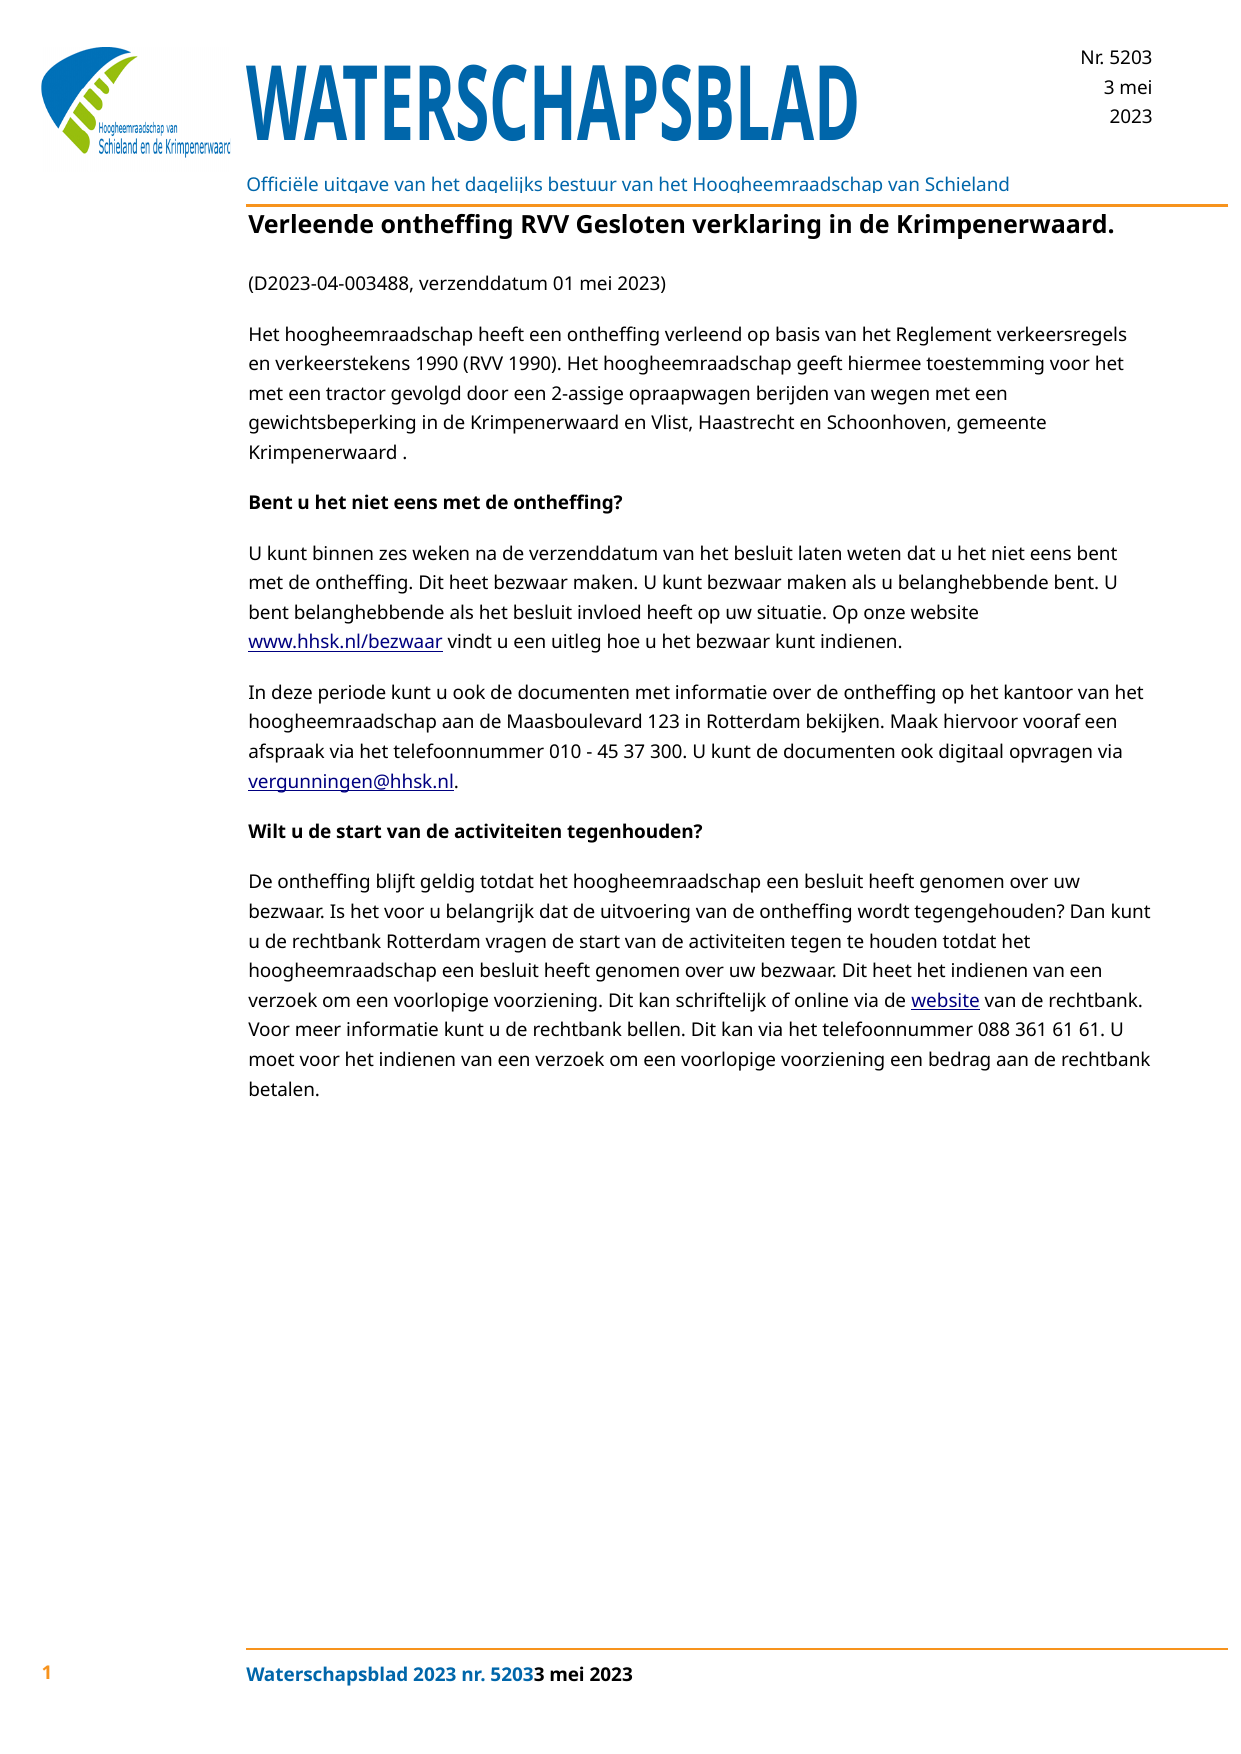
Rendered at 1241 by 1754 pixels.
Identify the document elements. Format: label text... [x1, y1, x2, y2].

text Bent u het niet eens met de ontheffing? [248, 489, 1152, 515]
text Het hoogheemraadschap heeft een ontheffing verleend op basis van het Reglement verkeersregels en verkeerstekens 1990 (RVV 1990). Het hoogheemraadschap geeft hiermee toestemming voor het met een tractor gevolgd door een 2-assige opraapwagen berijden van wegen met een gewichtsbeperking in de Krimpenerwaard en Vlist, Haastrecht en Schoonhoven, gemeente Krimpenerwaard . [248, 321, 1152, 465]
picture [41, 47, 231, 172]
text In deze periode kunt u ook de documenten met informatie over de ontheffing op het kantoor van het hoogheemraadschap aan de Maasboulevard 123 in Rotterdam bekijken. Maak hiervoor vooraf een afspraak via het telefoonnummer 010 - 45 37 300. U kunt de documenten ook digitaal opvragen via vergunningen@hhsk.nl. [248, 679, 1152, 793]
text De ontheffing blijft geldig totdat het hoogheemraadschap een besluit heeft genomen over uw bezwaar. Is het voor u belangrijk dat de uitvoering van de ontheffing wordt tegengehouden? Dan kunt u de rechtbank Rotterdam vragen de start van de activiteiten tegen te houden totdat het hoogheemraadschap een besluit heeft genomen over uw bezwaar. Dit heet het indienen van een verzoek om een voorlopige voorziening. Dit kan schriftelijk of online via de website van de rechtbank. Voor meer informatie kunt u de rechtbank bellen. Dit kan via het telefoonnummer 088 361 61 61. U moet voor het indienen van een verzoek om een voorlopige voorziening een bedrag aan de rechtbank betalen. [248, 869, 1152, 1101]
text U kunt binnen zes weken na de verzenddatum van het besluit laten weten dat u het niet eens bent met de ontheffing. Dit heet bezwaar maken. U kunt bezwaar maken als u belanghebbende bent. U bent belanghebbende als het besluit invloed heeft op uw situatie. Op onze website www.hhsk.nl/bezwaar vindt u een uitleg hoe u het bezwaar kunt indienen. [248, 540, 1152, 654]
text (D2023-04-003488, verzenddatum 01 mei 2023) [248, 270, 1152, 296]
text Wilt u de start van de activiteiten tegenhouden? [248, 818, 1152, 844]
text Verleende ontheffing RVV Gesloten verklaring in de Krimpenerwaard. [248, 207, 1152, 241]
